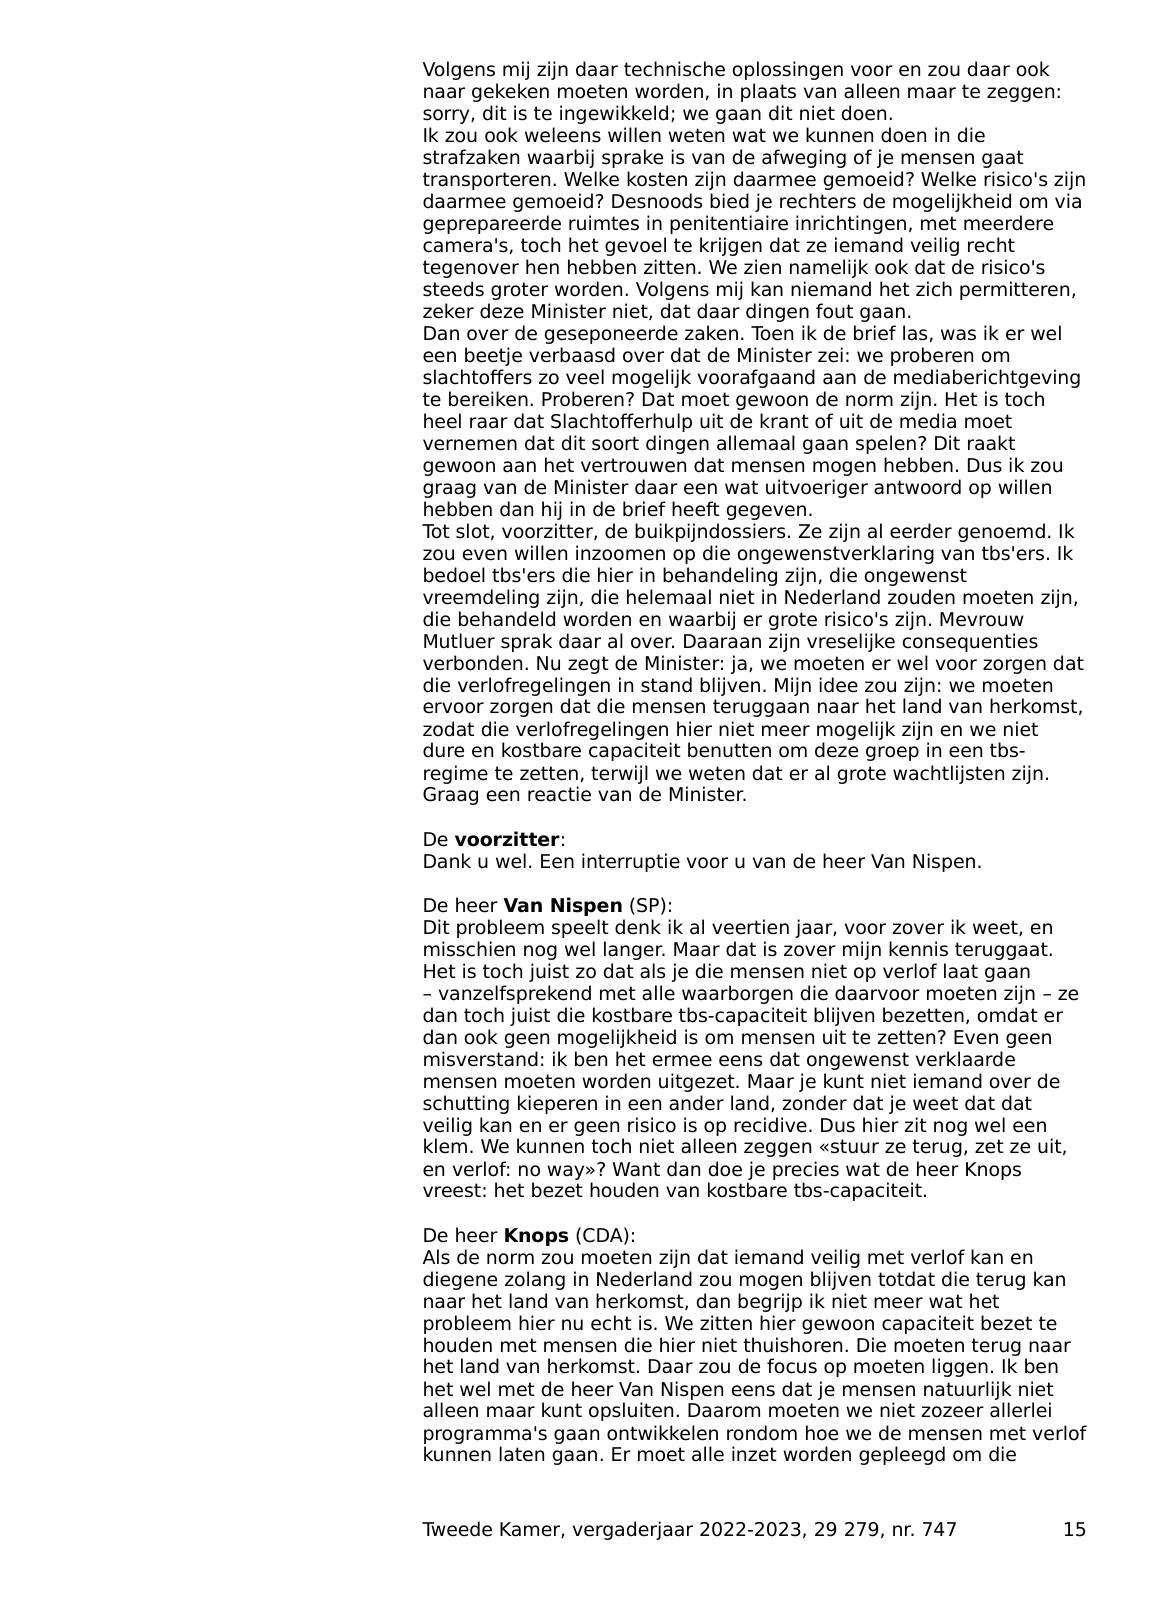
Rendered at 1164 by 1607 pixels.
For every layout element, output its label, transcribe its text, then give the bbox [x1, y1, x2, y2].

text Dit probleem speelt denk ik al veertien jaar, voor zover ik weet, en misschien nog wel langer. Maar dat is zover mijn kennis teruggaat. Het is toch juist zo dat als je die mensen niet op verlof laat gaan – vanzelfsprekend met alle waarborgen die daarvoor moeten zijn – ze dan toch juist die kostbare tbs-capaciteit blijven bezetten, omdat er dan ook geen mogelijkheid is om mensen uit te zetten? Even geen misverstand: ik ben het ermee eens dat ongewenst verklaarde mensen moeten worden uitgezet. Maar je kunt niet iemand over de schutting kieperen in een ander land, zonder dat je weet dat dat veilig kan en er geen risico is op recidive. Dus hier zit nog wel een klem. We kunnen toch niet alleen zeggen «stuur ze terug, zet ze uit, en verlof: no way»? Want dan doe je precies wat de heer Knops vreest: het bezet houden van kostbare tbs-capaciteit. [422, 917, 1087, 1202]
text De heer Van Nispen (SP): [422, 895, 1087, 917]
text Dank u wel. Een interruptie voor u van de heer Van Nispen. [422, 851, 1087, 872]
text Ik zou ook weleens willen weten wat we kunnen doen in die strafzaken waarbij sprake is van de afweging of je mensen gaat transporteren. Welke kosten zijn daarmee gemoeid? Welke risico's zijn daarmee gemoeid? Desnoods bied je rechters de mogelijkheid om via geprepareerde ruimtes in penitentiaire inrichtingen, met meerdere camera's, toch het gevoel te krijgen dat ze iemand veilig recht tegenover hen hebben zitten. We zien namelijk ook dat de risico's steeds groter worden. Volgens mij kan niemand het zich permitteren, zeker deze Minister niet, dat daar dingen fout gaan. [422, 125, 1087, 323]
text De heer Knops (CDA): [422, 1224, 1087, 1247]
text Dan over de geseponeerde zaken. Toen ik de brief las, was ik er wel een beetje verbaasd over dat de Minister zei: we proberen om slachtoffers zo veel mogelijk voorafgaand aan de mediaberichtgeving te bereiken. Proberen? Dat moet gewoon de norm zijn. Het is toch heel raar dat Slachtofferhulp uit de krant of uit de media moet vernemen dat dit soort dingen allemaal gaan spelen? Dit raakt gewoon aan het vertrouwen dat mensen mogen hebben. Dus ik zou graag van de Minister daar een wat uitvoeriger antwoord op willen hebben dan hij in de brief heeft gegeven. [422, 323, 1087, 521]
text Tot slot, voorzitter, de buikpijndossiers. Ze zijn al eerder genoemd. Ik zou even willen inzoomen op die ongewenstverklaring van tbs'ers. Ik bedoel tbs'ers die hier in behandeling zijn, die ongewenst vreemdeling zijn, die helemaal niet in Nederland zouden moeten zijn, die behandeld worden en waarbij er grote risico's zijn. Mevrouw Mutluer sprak daar al over. Daaraan zijn vreselijke consequenties verbonden. Nu zegt de Minister: ja, we moeten er wel voor zorgen dat die verlofregelingen in stand blijven. Mijn idee zou zijn: we moeten ervoor zorgen dat die mensen teruggaan naar het land van herkomst, zodat die verlofregelingen hier niet meer mogelijk zijn en we niet dure en kostbare capaciteit benutten om deze groep in een tbs-regime te zetten, terwijl we weten dat er al grote wachtlijsten zijn. Graag een reactie van de Minister. [422, 521, 1087, 806]
text Volgens mij zijn daar technische oplossingen voor en zou daar ook naar gekeken moeten worden, in plaats van alleen maar te zeggen: sorry, dit is te ingewikkeld; we gaan dit niet doen. [422, 59, 1087, 125]
text De voorzitter: [422, 828, 1087, 851]
text Als de norm zou moeten zijn dat iemand veilig met verlof kan en diegene zolang in Nederland zou mogen blijven totdat die terug kan naar het land van herkomst, dan begrijp ik niet meer wat het probleem hier nu echt is. We zitten hier gewoon capaciteit bezet te houden met mensen die hier niet thuishoren. Die moeten terug naar het land van herkomst. Daar zou de focus op moeten liggen. Ik ben het wel met de heer Van Nispen eens dat je mensen natuurlijk niet alleen maar kunt opsluiten. Daarom moeten we niet zozeer allerlei programma's gaan ontwikkelen rondom hoe we de mensen met verlof kunnen laten gaan. Er moet alle inzet worden gepleegd om die [422, 1247, 1087, 1466]
